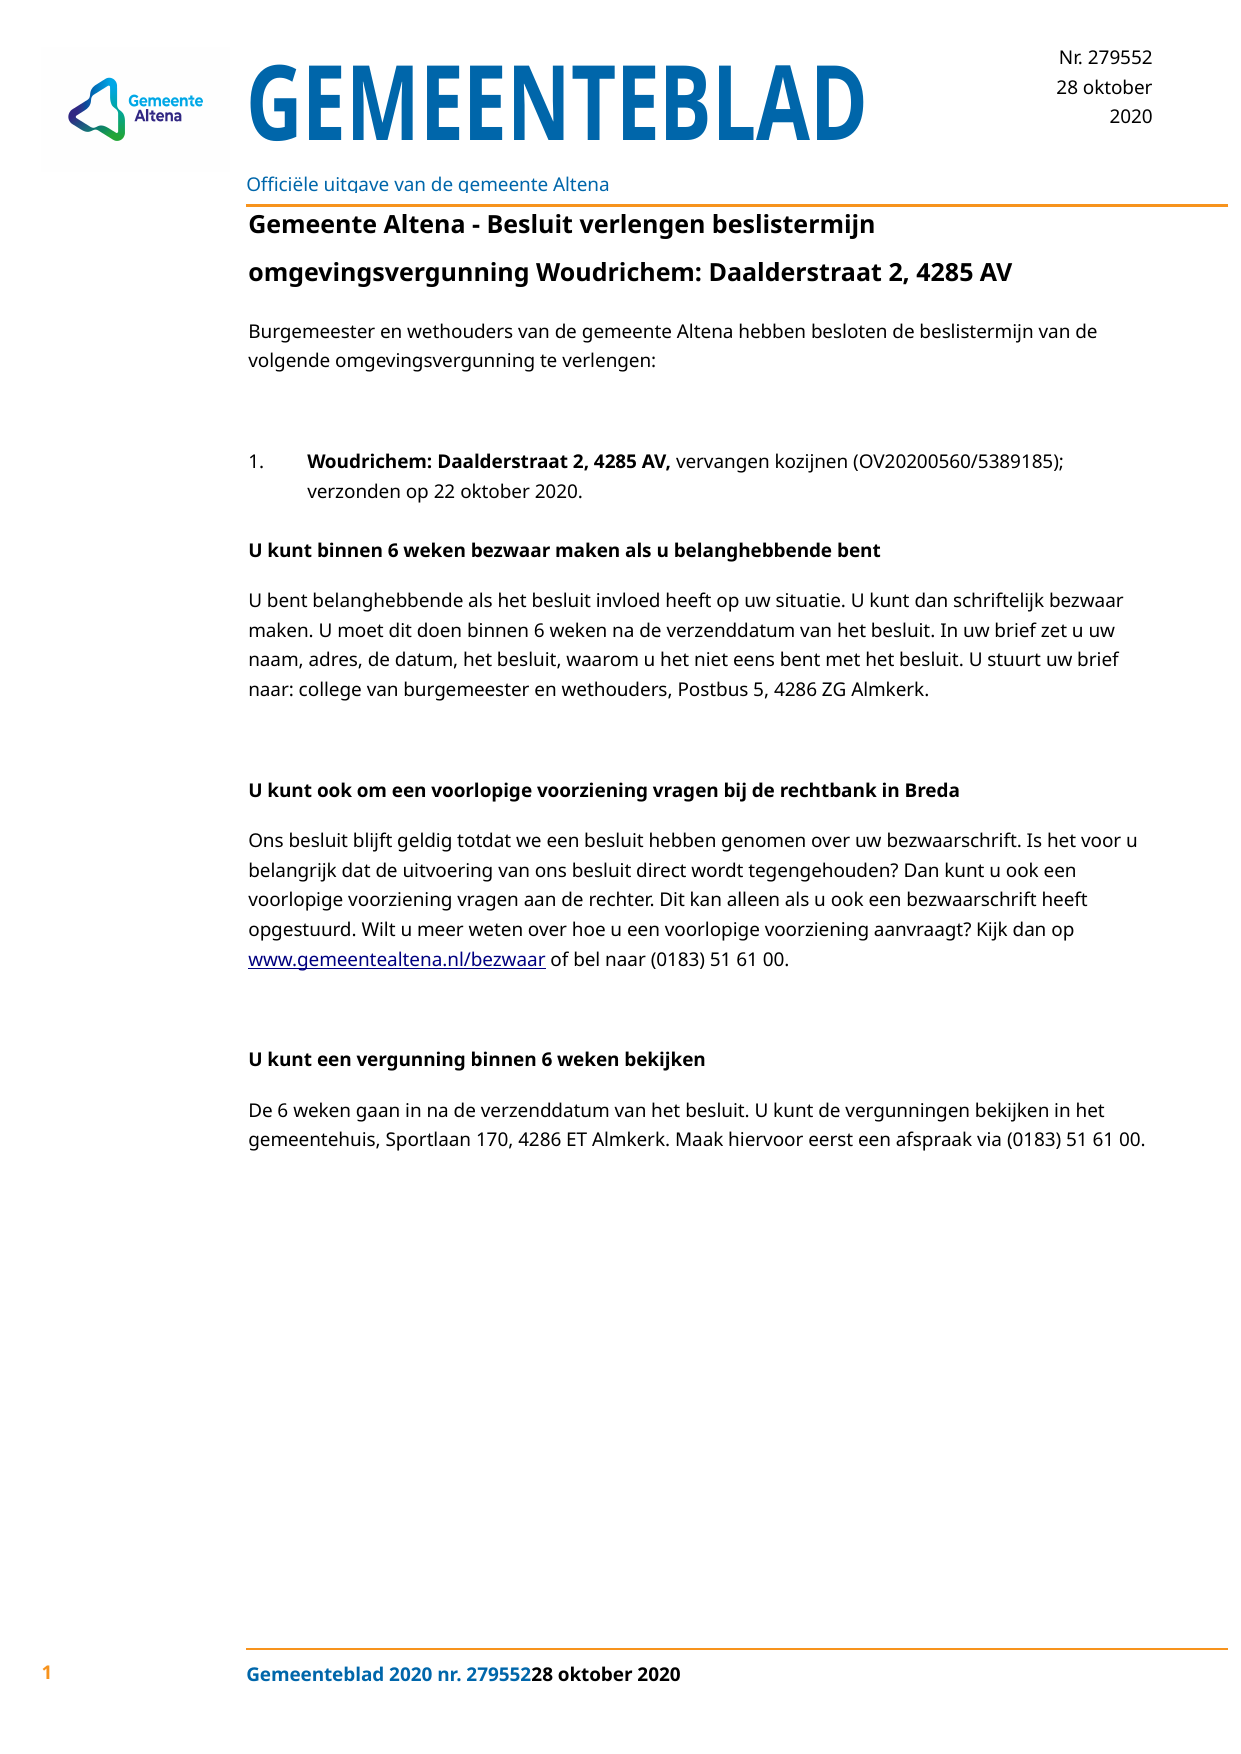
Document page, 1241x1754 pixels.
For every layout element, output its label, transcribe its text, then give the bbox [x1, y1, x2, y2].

text U bent belanghebbende als het besluit invloed heeft op uw situatie. U kunt dan schriftelijk bezwaar maken. U moet dit doen binnen 6 weken na de verzenddatum van het besluit. In uw brief zet u uw naam, adres, de datum, het besluit, waarom u het niet eens bent met het besluit. U stuurt uw brief naar: college van burgemeester en wethouders, Postbus 5, 4286 ZG Almkerk. [248, 587, 1152, 702]
text U kunt ook om een voorlopige voorziening vragen bij de rechtbank in Breda [248, 777, 1152, 803]
text Ons besluit blijft geldig totdat we een besluit hebben genomen over uw bezwaarschrift. Is het voor u belangrijk dat de uitvoering van ons besluit direct wordt tegengehouden? Dan kunt u ook een voorlopige voorziening vragen aan de rechter. Dit kan alleen als u ook een bezwaarschrift heeft opgestuurd. Wilt u meer weten over hoe u een voorlopige voorziening aanvraagt? Kijk dan op www.gemeentealtena.nl/bezwaar of bel naar (0183) 51 61 00. [248, 827, 1152, 972]
text Burgemeester en wethouders van de gemeente Altena hebben besloten de beslistermijn van de volgende omgevingsvergunning te verlengen: [248, 318, 1152, 373]
picture [41, 47, 231, 172]
list Woudrichem: Daalderstraat 2, 4285 AV, vervangen kozijnen (OV20200560/5389185); verzonden op 22 oktober 2020. [248, 448, 1152, 504]
text Gemeente Altena - Besluit verlengen beslistermijn omgevingsvergunning Woudrichem: Daalderstraat 2, 4285 AV [248, 207, 1152, 288]
text De 6 weken gaan in na de verzenddatum van het besluit. U kunt de vergunningen bekijken in het gemeentehuis, Sportlaan 170, 4286 ET Almkerk. Maak hiervoor eerst een afspraak via (0183) 51 61 00. [248, 1097, 1152, 1152]
text U kunt een vergunning binnen 6 weken bekijken [248, 1047, 1152, 1072]
text U kunt binnen 6 weken bezwaar maken als u belanghebbende bent [248, 537, 1152, 563]
